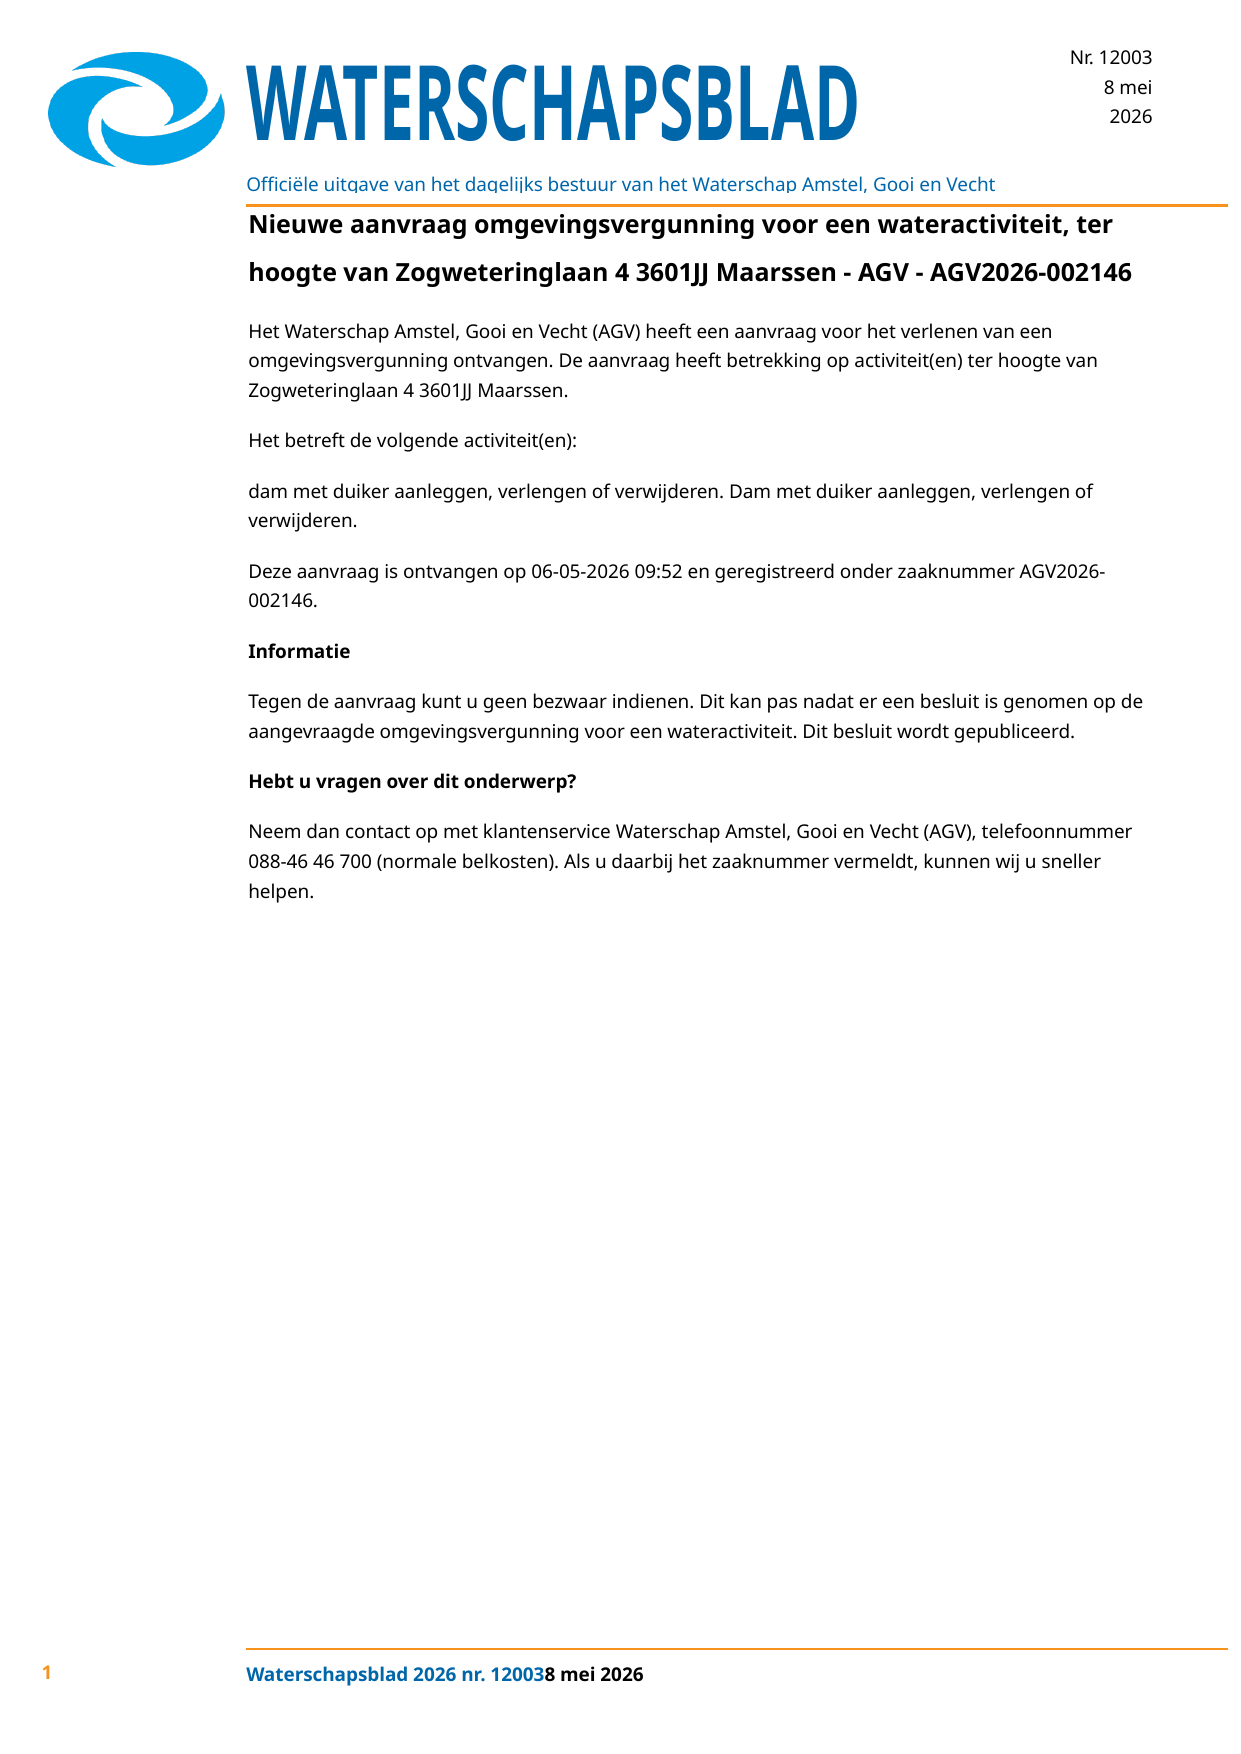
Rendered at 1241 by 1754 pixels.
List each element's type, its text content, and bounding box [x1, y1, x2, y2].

text Het Waterschap Amstel, Gooi en Vecht (AGV) heeft een aanvraag voor het verlenen van een omgevingsvergunning ontvangen. De aanvraag heeft betrekking op activiteit(en) ter hoogte van Zogweteringlaan 4 3601JJ Maarssen. [248, 318, 1152, 403]
text Hebt u vragen over dit onderwerp? [248, 768, 1152, 794]
text Het betreft de volgende activiteit(en): [248, 427, 1152, 453]
text Tegen de aanvraag kunt u geen bezwaar indienen. Dit kan pas nadat er een besluit is genomen op de aangevraagde omgevingsvergunning voor een wateractiviteit. Dit besluit wordt gepubliceerd. [248, 688, 1152, 744]
text dam met duiker aanleggen, verlengen of verwijderen. Dam met duiker aanleggen, verlengen of verwijderen. [248, 478, 1152, 533]
text Nieuwe aanvraag omgevingsvergunning voor een wateractiviteit, ter hoogte van Zogweteringlaan 4 3601JJ Maarssen - AGV - AGV2026-002146 [248, 207, 1152, 288]
text Neem dan contact op met klantenservice Waterschap Amstel, Gooi en Vecht (AGV), telefoonnummer 088-46 46 700 (normale belkosten). Als u daarbij het zaaknummer vermeldt, kunnen wij u sneller helpen. [248, 819, 1152, 904]
text Deze aanvraag is ontvangen op 06-05-2026 09:52 en geregistreerd onder zaaknummer AGV2026-002146. [248, 558, 1152, 613]
text Informatie [248, 638, 1152, 664]
picture [41, 47, 231, 172]
